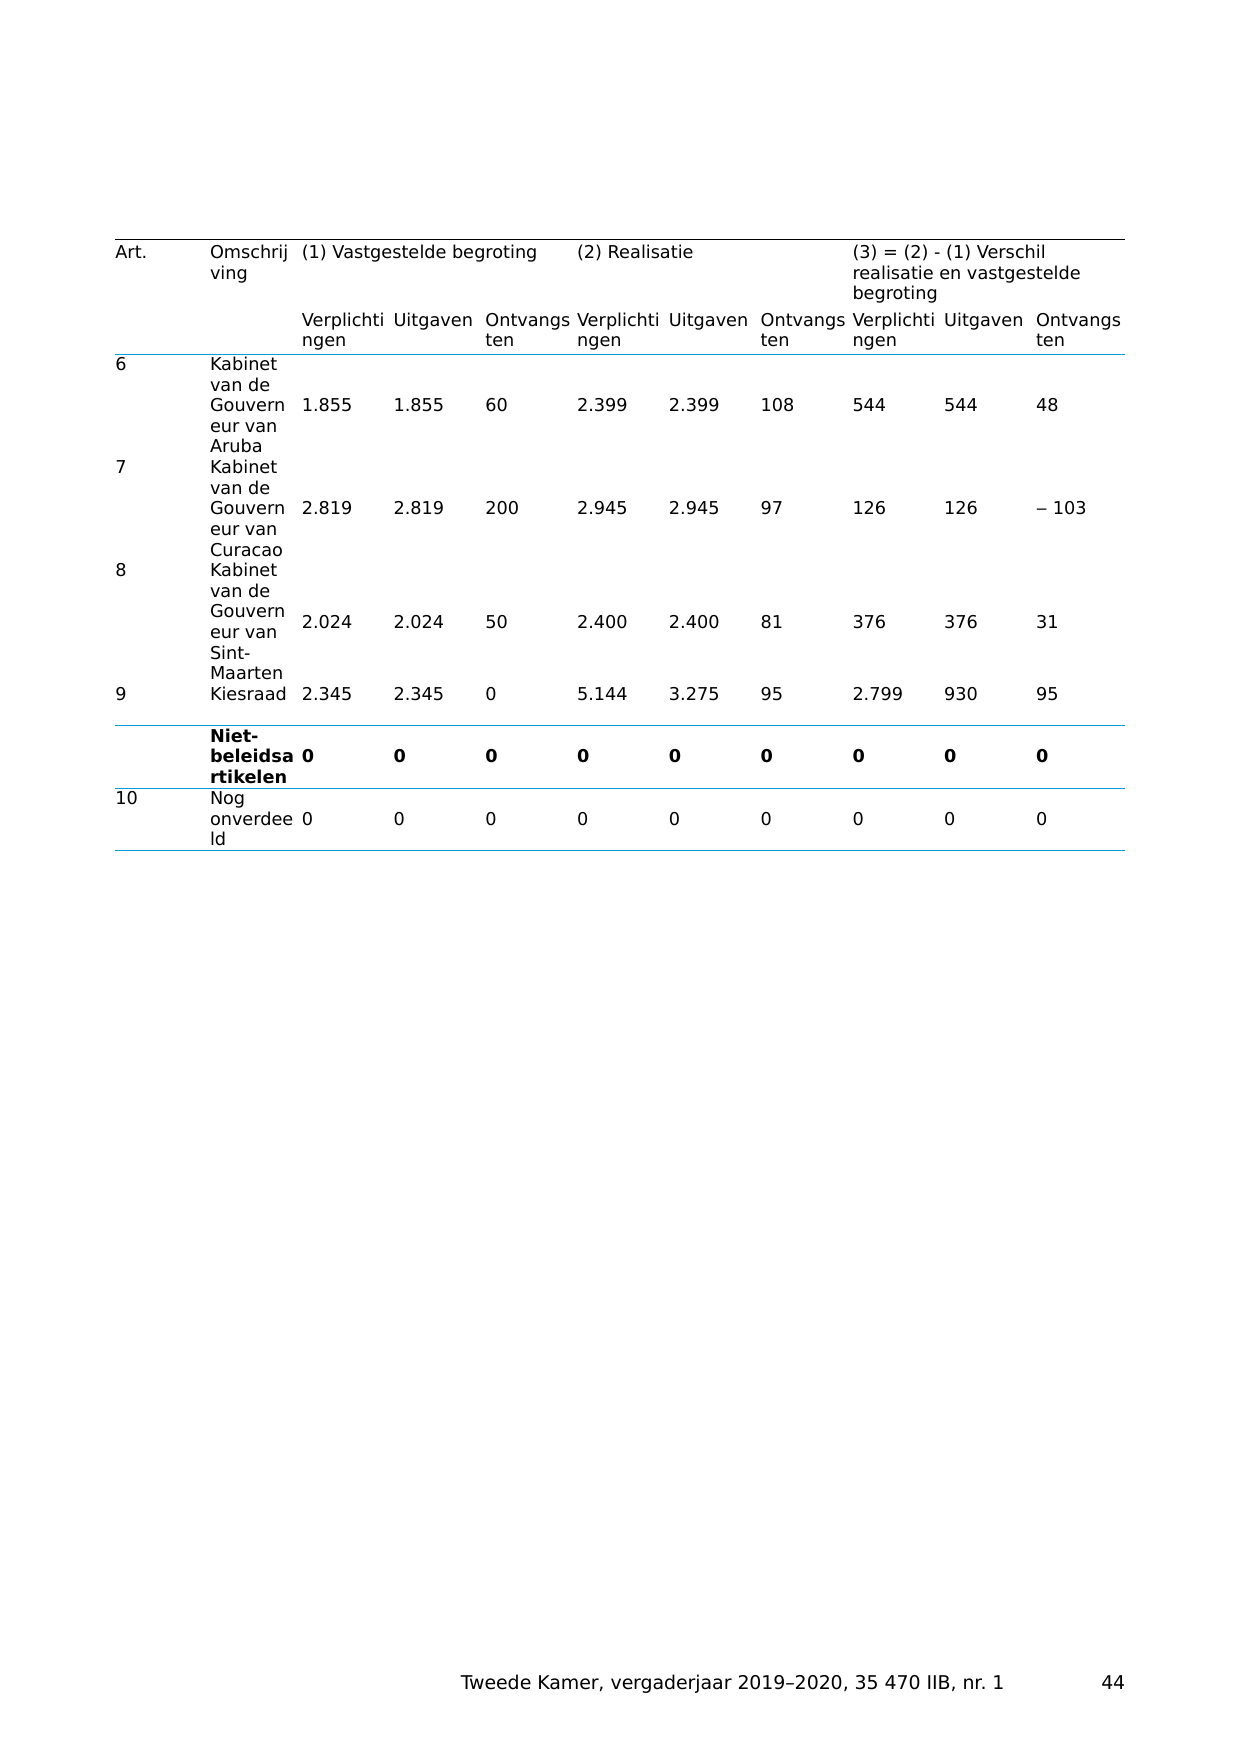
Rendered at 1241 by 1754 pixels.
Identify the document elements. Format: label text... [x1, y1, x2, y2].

table_cell 2.400 [666, 560, 757, 684]
table_cell 2.819 [390, 457, 482, 560]
table_cell (2) Realisatie [574, 240, 849, 307]
table_cell 95 [1033, 684, 1125, 704]
table_cell [758, 705, 849, 725]
table_cell 0 [574, 726, 666, 788]
table_cell 2.024 [390, 560, 482, 684]
table_cell 0 [482, 726, 574, 788]
table_cell 8 [115, 560, 207, 684]
table_cell 2.400 [574, 560, 666, 684]
table_cell 2.799 [849, 684, 941, 704]
table_cell Niet-beleidsartikelen [207, 726, 299, 788]
table_cell (3) = (2) - (1) Verschil realisatie en vastgestelde begroting [849, 240, 1125, 307]
table_cell 0 [574, 789, 666, 850]
table_cell Uitgaven [666, 307, 757, 354]
table_cell 81 [758, 560, 849, 684]
table_cell 95 [758, 684, 849, 704]
table_cell (1) Vastgestelde begroting [299, 240, 574, 307]
table_cell [115, 705, 207, 725]
table_cell [482, 705, 574, 725]
table_cell 0 [666, 789, 757, 850]
table_cell 0 [849, 726, 941, 788]
table_cell 2.399 [666, 355, 757, 457]
table_cell Art. [115, 240, 207, 307]
table_cell 3.275 [666, 684, 757, 704]
table_cell 2.024 [299, 560, 390, 684]
table_cell 544 [941, 355, 1033, 457]
table_cell [115, 307, 207, 354]
table_cell 2.945 [574, 457, 666, 560]
table_cell 200 [482, 457, 574, 560]
table_cell 7 [115, 457, 207, 560]
table_cell Uitgaven [390, 307, 482, 354]
table_cell [115, 726, 207, 788]
table_cell Verplichtingen [849, 307, 941, 354]
table_cell 2.819 [299, 457, 390, 560]
table_cell Omschrijving [207, 240, 299, 307]
table_cell Verplichtingen [574, 307, 666, 354]
table_cell 0 [299, 726, 390, 788]
table_cell 2.399 [574, 355, 666, 457]
table_cell [574, 705, 666, 725]
table_cell Verplichtingen [299, 307, 390, 354]
table_cell [207, 705, 299, 725]
table_cell 6 [115, 355, 207, 457]
table_cell 0 [666, 726, 757, 788]
table_cell 126 [941, 457, 1033, 560]
table_cell 97 [758, 457, 849, 560]
table_cell 126 [849, 457, 941, 560]
table_header Tabel 28 Verantwoordingsstaat 2019 van de overige Hoge Colleges van Staat, Kabinetten van de Gouverneurs en de Kiesraad (IIB) (bedragen x € 1.000) [115, 191, 1125, 239]
table_cell 0 [1033, 789, 1125, 850]
table_cell Ontvangsten [1033, 307, 1125, 354]
table_cell Kabinet van de Gouverneur van Curacao [207, 457, 299, 560]
table_cell Ontvangsten [482, 307, 574, 354]
table_cell Nog onverdeeld [207, 789, 299, 850]
table_cell 376 [941, 560, 1033, 684]
table_cell [666, 705, 757, 725]
table_cell [941, 705, 1033, 725]
table_cell Kabinet van de Gouverneur van Aruba [207, 355, 299, 457]
table_cell Uitgaven [941, 307, 1033, 354]
table_cell Kabinet van de Gouverneur van Sint-Maarten [207, 560, 299, 684]
table_cell 544 [849, 355, 941, 457]
table_cell 50 [482, 560, 574, 684]
table_cell 376 [849, 560, 941, 684]
table_cell 0 [941, 726, 1033, 788]
table_cell 0 [849, 789, 941, 850]
table_cell 1.855 [390, 355, 482, 457]
table_cell 0 [758, 726, 849, 788]
table_cell Kiesraad [207, 684, 299, 704]
table_cell 48 [1033, 355, 1125, 457]
table_cell 9 [115, 684, 207, 704]
table_cell 60 [482, 355, 574, 457]
table_cell 10 [115, 789, 207, 850]
table_cell [1033, 705, 1125, 725]
table_cell Ontvangsten [758, 307, 849, 354]
table_cell [849, 705, 941, 725]
table_cell 2.345 [299, 684, 390, 704]
table_cell 0 [390, 789, 482, 850]
table_cell 0 [1033, 726, 1125, 788]
table_cell 0 [299, 789, 390, 850]
table_cell [299, 705, 390, 725]
table_cell 0 [390, 726, 482, 788]
table_cell 5.144 [574, 684, 666, 704]
table_cell 930 [941, 684, 1033, 704]
table_cell 0 [482, 789, 574, 850]
table_cell 0 [758, 789, 849, 850]
table_cell 0 [482, 684, 574, 704]
table_cell [390, 705, 482, 725]
table_cell 2.945 [666, 457, 757, 560]
table_cell 1.855 [299, 355, 390, 457]
table_cell 2.345 [390, 684, 482, 704]
table_cell 31 [1033, 560, 1125, 684]
table_cell 0 [941, 789, 1033, 850]
table_cell 108 [758, 355, 849, 457]
table_cell [207, 307, 299, 354]
table_cell ‒ 103 [1033, 457, 1125, 560]
